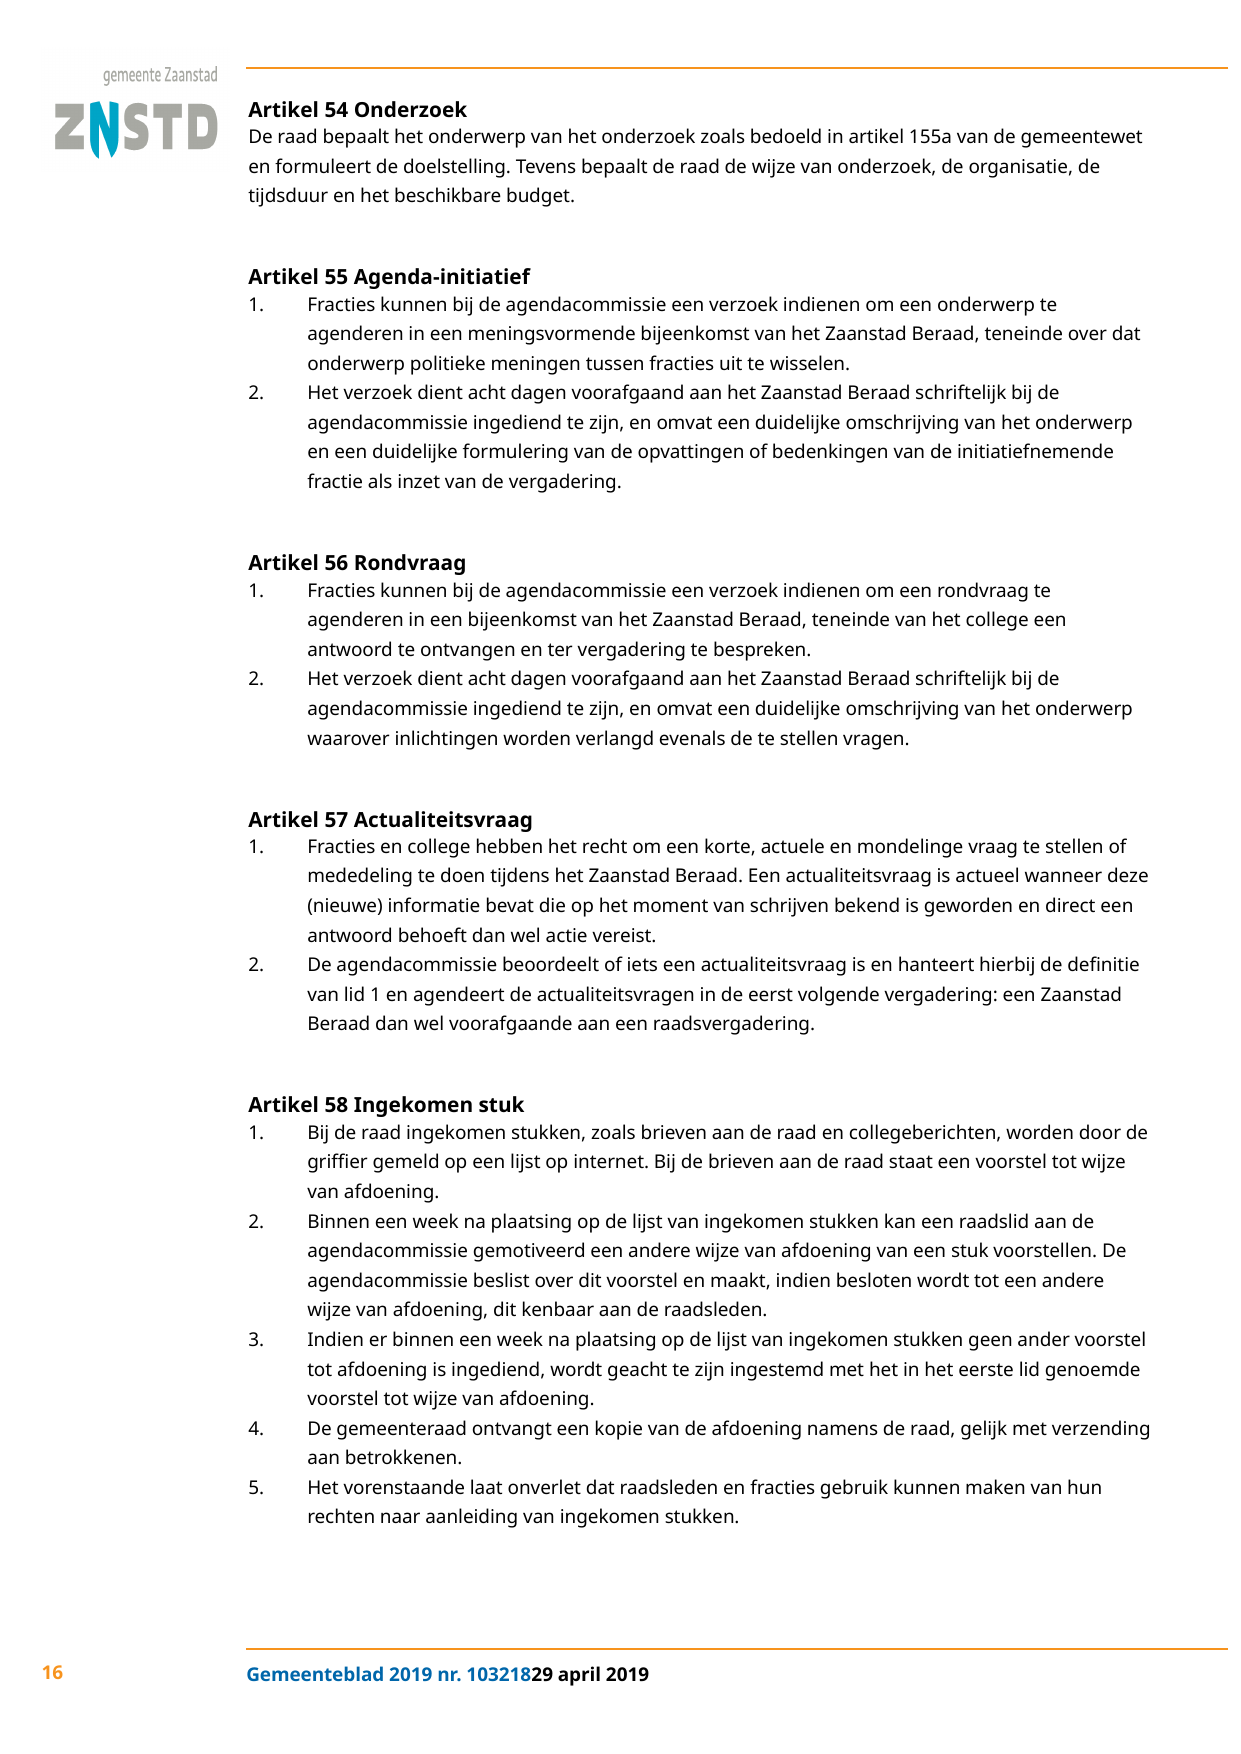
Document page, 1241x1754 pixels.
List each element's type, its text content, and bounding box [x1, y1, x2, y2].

list Het vorenstaande laat onverlet dat raadsleden en fracties gebruik kunnen maken van hun rechten naar aanleiding van ingekomen stukken. [248, 1474, 1152, 1529]
list De gemeenteraad ontvangt een kopie van de afdoening namens de raad, gelijk met verzending aan betrokkenen. [248, 1415, 1152, 1470]
list Fracties kunnen bij de agendacommissie een verzoek indienen om een onderwerp te agenderen in een meningsvormende bijeenkomst van het Zaanstad Beraad, teneinde over dat onderwerp politieke meningen tussen fracties uit te wisselen. [248, 291, 1152, 376]
list De agendacommissie beoordeelt of iets een actualiteitsvraag is en hanteert hierbij de definitie van lid 1 en agendeert de actualiteitsvragen in de eerst volgende vergadering: een Zaanstad Beraad dan wel voorafgaande aan een raadsvergadering. [248, 951, 1152, 1036]
picture [41, 47, 231, 172]
list Het verzoek dient acht dagen voorafgaand aan het Zaanstad Beraad schriftelijk bij de agendacommissie ingediend te zijn, en omvat een duidelijke omschrijving van het onderwerp waarover inlichtingen worden verlangd evenals de te stellen vragen. [248, 666, 1152, 750]
text Artikel 56 Rondvraag [248, 548, 1152, 577]
text Artikel 57 Actualiteitsvraag [248, 805, 1152, 833]
text Artikel 54 Onderzoek [248, 95, 1152, 123]
list Bij de raad ingekomen stukken, zoals brieven aan de raad en collegeberichten, worden door de griffier gemeld op een lijst op internet. Bij de brieven aan de raad staat een voorstel tot wijze van afdoening. [248, 1119, 1152, 1204]
text Artikel 58 Ingekomen stuk [248, 1091, 1152, 1119]
list Fracties en college hebben het recht om een korte, actuele en mondelinge vraag te stellen of mededeling te doen tijdens het Zaanstad Beraad. Een actualiteitsvraag is actueel wanneer deze (nieuwe) informatie bevat die op het moment van schrijven bekend is geworden en direct een antwoord behoeft dan wel actie vereist. [248, 833, 1152, 948]
list Fracties kunnen bij de agendacommissie een verzoek indienen om een rondvraag te agenderen in een bijeenkomst van het Zaanstad Beraad, teneinde van het college een antwoord te ontvangen en ter vergadering te bespreken. [248, 577, 1152, 662]
list Het verzoek dient acht dagen voorafgaand aan het Zaanstad Beraad schriftelijk bij de agendacommissie ingediend te zijn, en omvat een duidelijke omschrijving van het onderwerp en een duidelijke formulering van de opvattingen of bedenkingen van de initiatiefnemende fractie als inzet van de vergadering. [248, 379, 1152, 494]
text Artikel 55 Agenda-initiatief [248, 262, 1152, 291]
text De raad bepaalt het onderwerp van het onderzoek zoals bedoeld in artikel 155a van de gemeentewet en formuleert de doelstelling. Tevens bepaalt de raad de wijze van onderzoek, de organisatie, de tijdsduur en het beschikbare budget. [248, 123, 1152, 208]
list Binnen een week na plaatsing op de lijst van ingekomen stukken kan een raadslid aan de agendacommissie gemotiveerd een andere wijze van afdoening van een stuk voorstellen. De agendacommissie beslist over dit voorstel en maakt, indien besloten wordt tot een andere wijze van afdoening, dit kenbaar aan de raadsleden. [248, 1208, 1152, 1322]
list Indien er binnen een week na plaatsing op de lijst van ingekomen stukken geen ander voorstel tot afdoening is ingediend, wordt geacht te zijn ingestemd met het in het eerste lid genoemde voorstel tot wijze van afdoening. [248, 1326, 1152, 1411]
